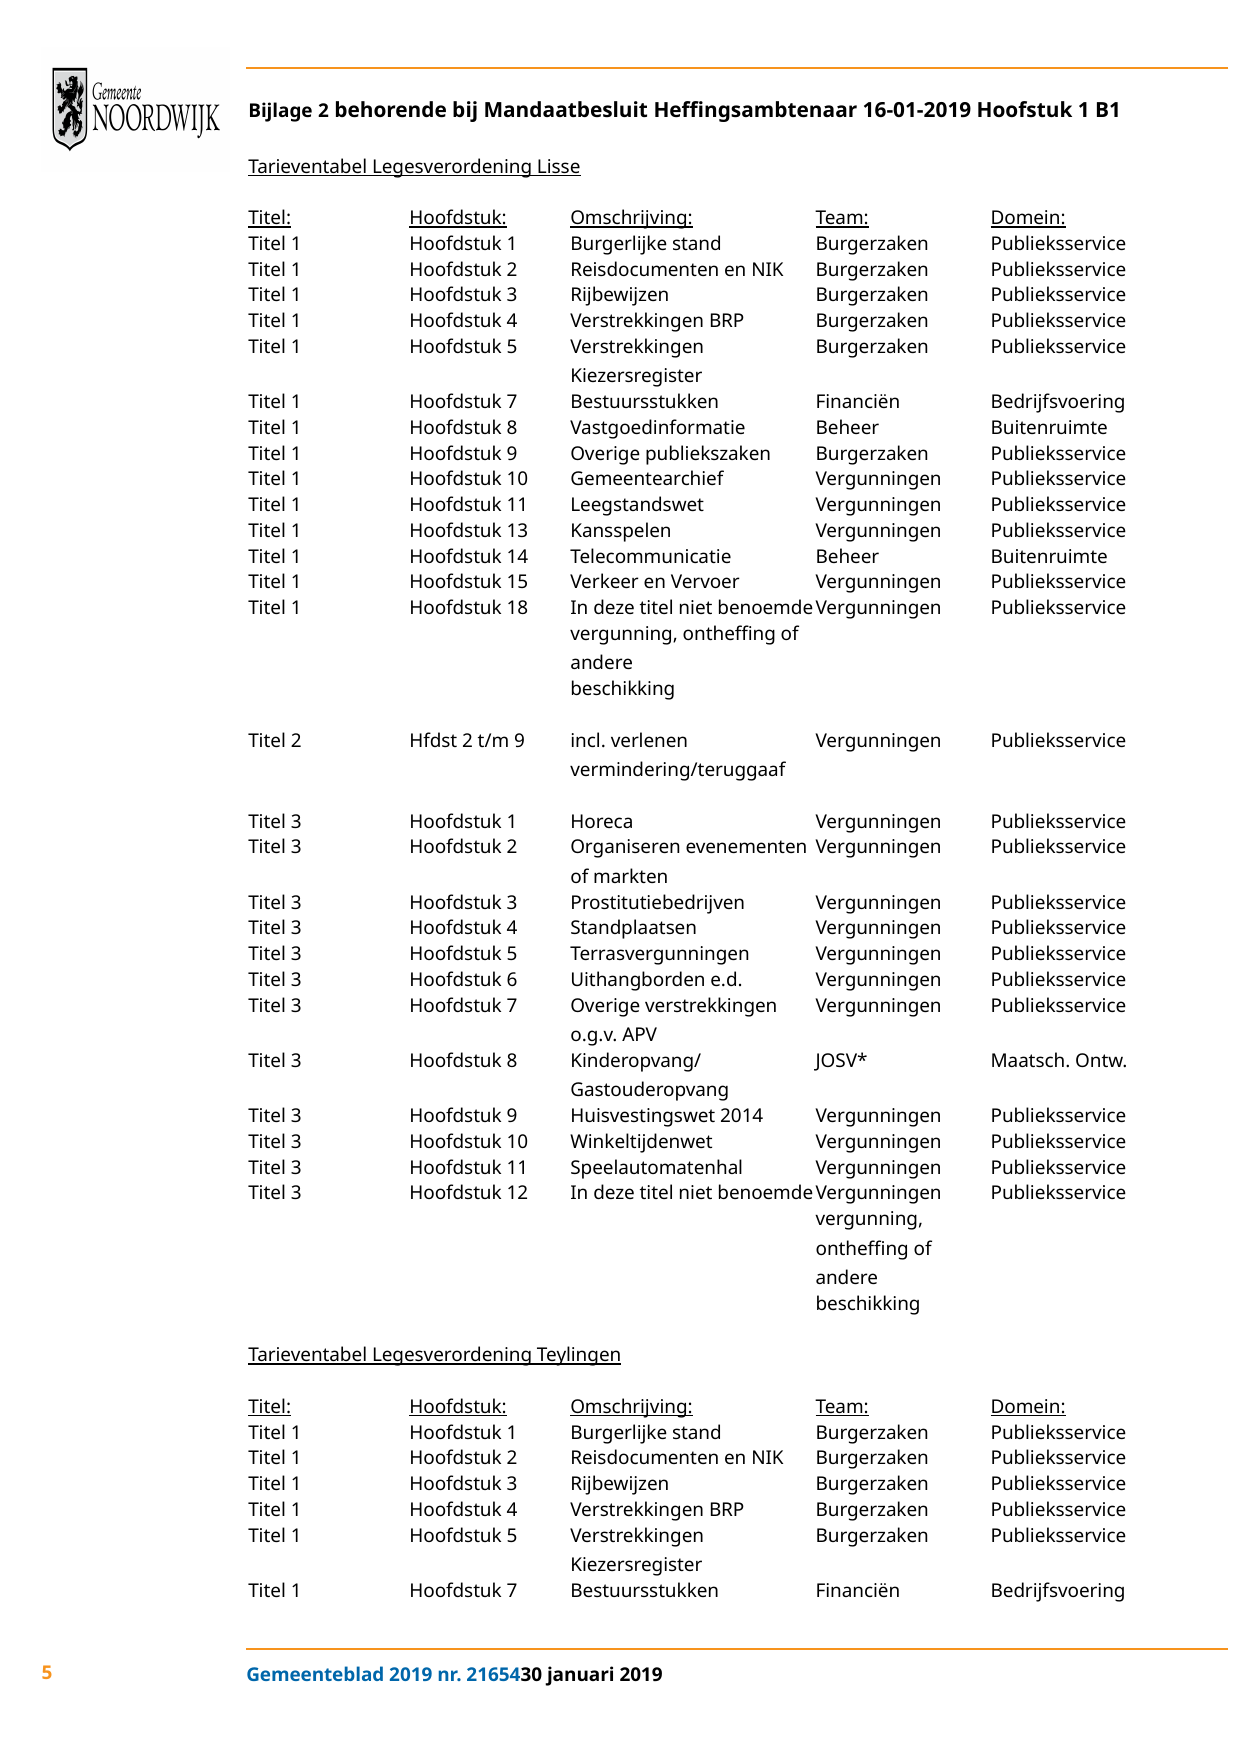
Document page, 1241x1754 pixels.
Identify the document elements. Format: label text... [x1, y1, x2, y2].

table_cell Hoofdstuk 2 [409, 1445, 570, 1470]
table_cell Verstrekkingen Kiezersregister [570, 1522, 815, 1577]
table_cell Burgerzaken [815, 256, 990, 282]
table_cell Publieksservice [990, 1470, 1152, 1496]
table_cell Hoofdstuk 9 [409, 1103, 570, 1128]
table_cell vergunning, ontheffing of andere [815, 1205, 990, 1290]
table_cell Titel 3 [248, 889, 409, 914]
table_cell Uithangborden e.d. [570, 966, 815, 992]
table_cell Vergunningen [815, 915, 990, 940]
table_cell Vergunningen [815, 1103, 990, 1128]
table_cell Maatsch. Ontw. [990, 1047, 1152, 1102]
table_cell Domein: [990, 205, 1152, 230]
table_cell Vergunningen [815, 466, 990, 491]
table_cell Titel 1 [248, 569, 409, 594]
table_cell Titel 1 [248, 333, 409, 388]
table_cell [248, 675, 409, 701]
table_cell Gemeentearchief [570, 466, 815, 491]
table_cell [409, 675, 570, 701]
table_cell Hoofdstuk 4 [409, 915, 570, 940]
table_cell Publieksservice [990, 230, 1152, 256]
table_cell [248, 701, 409, 727]
table_cell [409, 1290, 570, 1316]
table_cell Vergunningen [815, 834, 990, 889]
table_cell Publieksservice [990, 440, 1152, 466]
table_cell Publieksservice [990, 517, 1152, 543]
table_cell Hoofdstuk 13 [409, 517, 570, 543]
table_cell [570, 1368, 815, 1393]
table_cell Organiseren evenementen of markten [570, 834, 815, 889]
table_cell Hoofdstuk: [409, 1393, 570, 1419]
table_cell Kinderopvang/Gastouderopvang [570, 1047, 815, 1102]
table_cell Burgerzaken [815, 333, 990, 388]
table_cell Hoofdstuk 5 [409, 333, 570, 388]
table_cell In deze titel niet benoemde [570, 1180, 815, 1205]
table_cell [815, 620, 990, 675]
table_cell Burgerzaken [815, 282, 990, 307]
table_cell Publieksservice [990, 808, 1152, 833]
table_cell beschikking [815, 1290, 990, 1316]
table_cell Verstrekkingen BRP [570, 308, 815, 333]
table_cell Titel 1 [248, 414, 409, 440]
table_cell [815, 782, 990, 808]
table_cell Tarieventabel Legesverordening Teylingen [248, 1342, 1152, 1367]
table_cell Hoofdstuk 2 [409, 256, 570, 282]
table_cell [815, 675, 990, 701]
table_cell Overige publiekszaken [570, 440, 815, 466]
table_cell [990, 782, 1152, 808]
table_cell Vastgoedinformatie [570, 414, 815, 440]
table_cell Burgerzaken [815, 1496, 990, 1522]
table_cell Hoofdstuk 2 [409, 834, 570, 889]
table_cell Hoofdstuk 5 [409, 1522, 570, 1577]
table_cell Titel 1 [248, 1419, 409, 1444]
table_cell Publieksservice [990, 1522, 1152, 1577]
table_cell Hoofdstuk 12 [409, 1180, 570, 1205]
table_cell Publieksservice [990, 308, 1152, 333]
table_cell Publieksservice [990, 1128, 1152, 1154]
table_cell Burgerlijke stand [570, 1419, 815, 1444]
table_cell Huisvestingswet 2014 [570, 1103, 815, 1128]
table_cell Publieksservice [990, 256, 1152, 282]
table_cell Hoofdstuk 6 [409, 966, 570, 992]
table_cell Vergunningen [815, 517, 990, 543]
table_cell [990, 1316, 1152, 1342]
table_cell [248, 179, 409, 204]
table_cell Domein: [990, 1393, 1152, 1419]
table_cell Publieksservice [990, 966, 1152, 992]
table_cell [990, 675, 1152, 701]
table_cell Horeca [570, 808, 815, 833]
table_cell [815, 1368, 990, 1393]
table_cell [409, 701, 570, 727]
table_cell Titel 1 [248, 282, 409, 307]
table_cell Bedrijfsvoering [990, 389, 1152, 414]
table_cell [815, 701, 990, 727]
table_cell [990, 1290, 1152, 1316]
table_cell Hoofdstuk 7 [409, 389, 570, 414]
table_cell [248, 620, 409, 675]
table_cell Rijbewijzen [570, 1470, 815, 1496]
table_cell [248, 782, 409, 808]
table_cell [990, 620, 1152, 675]
table_cell Vergunningen [815, 727, 990, 782]
table_cell In deze titel niet benoemde [570, 594, 815, 620]
table_cell Publieksservice [990, 834, 1152, 889]
table_cell Titel 3 [248, 1103, 409, 1128]
table_cell Verstrekkingen Kiezersregister [570, 333, 815, 388]
table_cell Publieksservice [990, 727, 1152, 782]
table_cell Titel 3 [248, 992, 409, 1047]
table_cell Hoofdstuk 10 [409, 1128, 570, 1154]
table_cell Rijbewijzen [570, 282, 815, 307]
table_cell Titel 2 [248, 727, 409, 782]
table_cell [409, 1316, 570, 1342]
table_cell Titel 1 [248, 466, 409, 491]
table_cell Publieksservice [990, 1419, 1152, 1444]
table_cell Publieksservice [990, 594, 1152, 620]
table_cell vergunning, ontheffing of andere [570, 620, 815, 675]
table_cell Burgerzaken [815, 230, 990, 256]
table_cell Burgerzaken [815, 1522, 990, 1577]
table_cell Titel 3 [248, 940, 409, 966]
table_header Tarieventabel Legesverordening Lisse [248, 153, 1152, 179]
table_cell Vergunningen [815, 889, 990, 914]
table_cell Beheer [815, 543, 990, 568]
table_cell Hoofdstuk 14 [409, 543, 570, 568]
table_cell Omschrijving: [570, 1393, 815, 1419]
table_cell [248, 1205, 409, 1290]
table_cell Vergunningen [815, 491, 990, 517]
table_cell [248, 1368, 409, 1393]
table_cell Burgerzaken [815, 1470, 990, 1496]
table_cell Titel 1 [248, 543, 409, 568]
table_cell Hoofdstuk 1 [409, 1419, 570, 1444]
table_cell Hoofdstuk 15 [409, 569, 570, 594]
table_cell Titel: [248, 1393, 409, 1419]
table_cell Verstrekkingen BRP [570, 1496, 815, 1522]
table_cell Burgerzaken [815, 440, 990, 466]
table_cell Publieksservice [990, 889, 1152, 914]
table_cell Bestuursstukken [570, 1577, 815, 1603]
table_cell Reisdocumenten en NIK [570, 256, 815, 282]
table_cell Vergunningen [815, 1180, 990, 1205]
table_cell [815, 179, 990, 204]
table_cell Publieksservice [990, 1103, 1152, 1128]
table_cell Hoofdstuk 18 [409, 594, 570, 620]
table_cell Vergunningen [815, 1154, 990, 1179]
table_cell Titel 1 [248, 308, 409, 333]
table_cell Titel 1 [248, 1577, 409, 1603]
table_cell Hoofdstuk 7 [409, 1577, 570, 1603]
table_cell [409, 1368, 570, 1393]
table_cell Telecommunicatie [570, 543, 815, 568]
table_cell Titel 1 [248, 594, 409, 620]
table_cell Hoofdstuk 5 [409, 940, 570, 966]
table_cell Titel 3 [248, 966, 409, 992]
table_cell Hoofdstuk 3 [409, 282, 570, 307]
table_cell Hoofdstuk 8 [409, 1047, 570, 1102]
table_cell Leegstandswet [570, 491, 815, 517]
table_cell Publieksservice [990, 491, 1152, 517]
table_cell Hoofdstuk 4 [409, 1496, 570, 1522]
table_cell Publieksservice [990, 940, 1152, 966]
table_cell [570, 1316, 815, 1342]
table_cell Winkeltijdenwet [570, 1128, 815, 1154]
text Bijlage 2 behorende bij Mandaatbesluit Heffingsambtenaar 16-01-2019 Hoofstuk 1 B1 [248, 95, 1152, 123]
table_cell Bestuursstukken [570, 389, 815, 414]
table_cell Titel 1 [248, 1522, 409, 1577]
table_cell [409, 620, 570, 675]
table_cell Prostitutiebedrijven [570, 889, 815, 914]
table_cell [570, 1290, 815, 1316]
table_cell Titel: [248, 205, 409, 230]
table_cell Hoofdstuk 11 [409, 491, 570, 517]
table_cell Titel 1 [248, 491, 409, 517]
table_cell Titel 1 [248, 1445, 409, 1470]
table_cell Titel 3 [248, 1180, 409, 1205]
table_cell JOSV* [815, 1047, 990, 1102]
table_cell [409, 179, 570, 204]
table_cell [570, 701, 815, 727]
table_cell Publieksservice [990, 1496, 1152, 1522]
table_cell Standplaatsen [570, 915, 815, 940]
table_cell Team: [815, 205, 990, 230]
table_cell Buitenruimte [990, 543, 1152, 568]
table_cell Titel 1 [248, 517, 409, 543]
table_cell Hoofdstuk 3 [409, 1470, 570, 1496]
table_cell Hoofdstuk 7 [409, 992, 570, 1047]
table_cell Overige verstrekkingen o.g.v. APV [570, 992, 815, 1047]
table_cell [409, 1205, 570, 1290]
table_cell [990, 1368, 1152, 1393]
table_cell Burgerzaken [815, 1419, 990, 1444]
table_cell [248, 1290, 409, 1316]
table_cell Hoofdstuk 11 [409, 1154, 570, 1179]
table_cell Financiën [815, 1577, 990, 1603]
table_cell Vergunningen [815, 992, 990, 1047]
table_cell [570, 782, 815, 808]
table_cell [990, 701, 1152, 727]
table_cell Hoofdstuk 8 [409, 414, 570, 440]
table_cell beschikking [570, 675, 815, 701]
table_cell Terrasvergunningen [570, 940, 815, 966]
table_cell Hoofdstuk: [409, 205, 570, 230]
table_cell Vergunningen [815, 940, 990, 966]
table_cell Team: [815, 1393, 990, 1419]
table_cell Titel 1 [248, 389, 409, 414]
table_cell Burgerzaken [815, 1445, 990, 1470]
table_cell Omschrijving: [570, 205, 815, 230]
table_cell Bedrijfsvoering [990, 1577, 1152, 1603]
table_cell Titel 1 [248, 440, 409, 466]
table_cell Hoofdstuk 9 [409, 440, 570, 466]
table_cell Hoofdstuk 1 [409, 230, 570, 256]
table_cell Publieksservice [990, 1445, 1152, 1470]
table_cell Vergunningen [815, 966, 990, 992]
table_cell [409, 782, 570, 808]
table_cell [248, 1316, 409, 1342]
table_cell Publieksservice [990, 569, 1152, 594]
table_cell Publieksservice [990, 333, 1152, 388]
table_cell Vergunningen [815, 594, 990, 620]
table_cell Hoofdstuk 10 [409, 466, 570, 491]
table_cell Titel 1 [248, 230, 409, 256]
table_cell Burgerzaken [815, 308, 990, 333]
table_cell [990, 179, 1152, 204]
table_cell Publieksservice [990, 915, 1152, 940]
table_cell Burgerlijke stand [570, 230, 815, 256]
table_cell Publieksservice [990, 1154, 1152, 1179]
table_cell Vergunningen [815, 808, 990, 833]
table_cell [815, 1316, 990, 1342]
table_cell Hoofdstuk 4 [409, 308, 570, 333]
table_cell [990, 1205, 1152, 1290]
table_cell Publieksservice [990, 1180, 1152, 1205]
table_cell Titel 1 [248, 1496, 409, 1522]
table_cell Financiën [815, 389, 990, 414]
table_cell Speelautomatenhal [570, 1154, 815, 1179]
table_cell Titel 1 [248, 1470, 409, 1496]
table_cell Publieksservice [990, 466, 1152, 491]
table_cell Titel 3 [248, 915, 409, 940]
table_cell Buitenruimte [990, 414, 1152, 440]
table_cell Titel 3 [248, 834, 409, 889]
table_cell Vergunningen [815, 1128, 990, 1154]
table_cell Titel 3 [248, 1128, 409, 1154]
table_cell Titel 3 [248, 808, 409, 833]
table_cell Hoofdstuk 1 [409, 808, 570, 833]
table_cell incl. verlenen vermindering/teruggaaf [570, 727, 815, 782]
table_cell Reisdocumenten en NIK [570, 1445, 815, 1470]
picture [41, 47, 231, 172]
table_cell Vergunningen [815, 569, 990, 594]
table_cell Beheer [815, 414, 990, 440]
table_cell Publieksservice [990, 992, 1152, 1047]
table_cell Kansspelen [570, 517, 815, 543]
table_cell [570, 179, 815, 204]
table_cell Titel 1 [248, 256, 409, 282]
table_cell Hoofdstuk 3 [409, 889, 570, 914]
table_cell Verkeer en Vervoer [570, 569, 815, 594]
table_cell Hfdst 2 t/m 9 [409, 727, 570, 782]
table_cell [570, 1205, 815, 1290]
table_cell Titel 3 [248, 1047, 409, 1102]
table_cell Publieksservice [990, 282, 1152, 307]
table_cell Titel 3 [248, 1154, 409, 1179]
